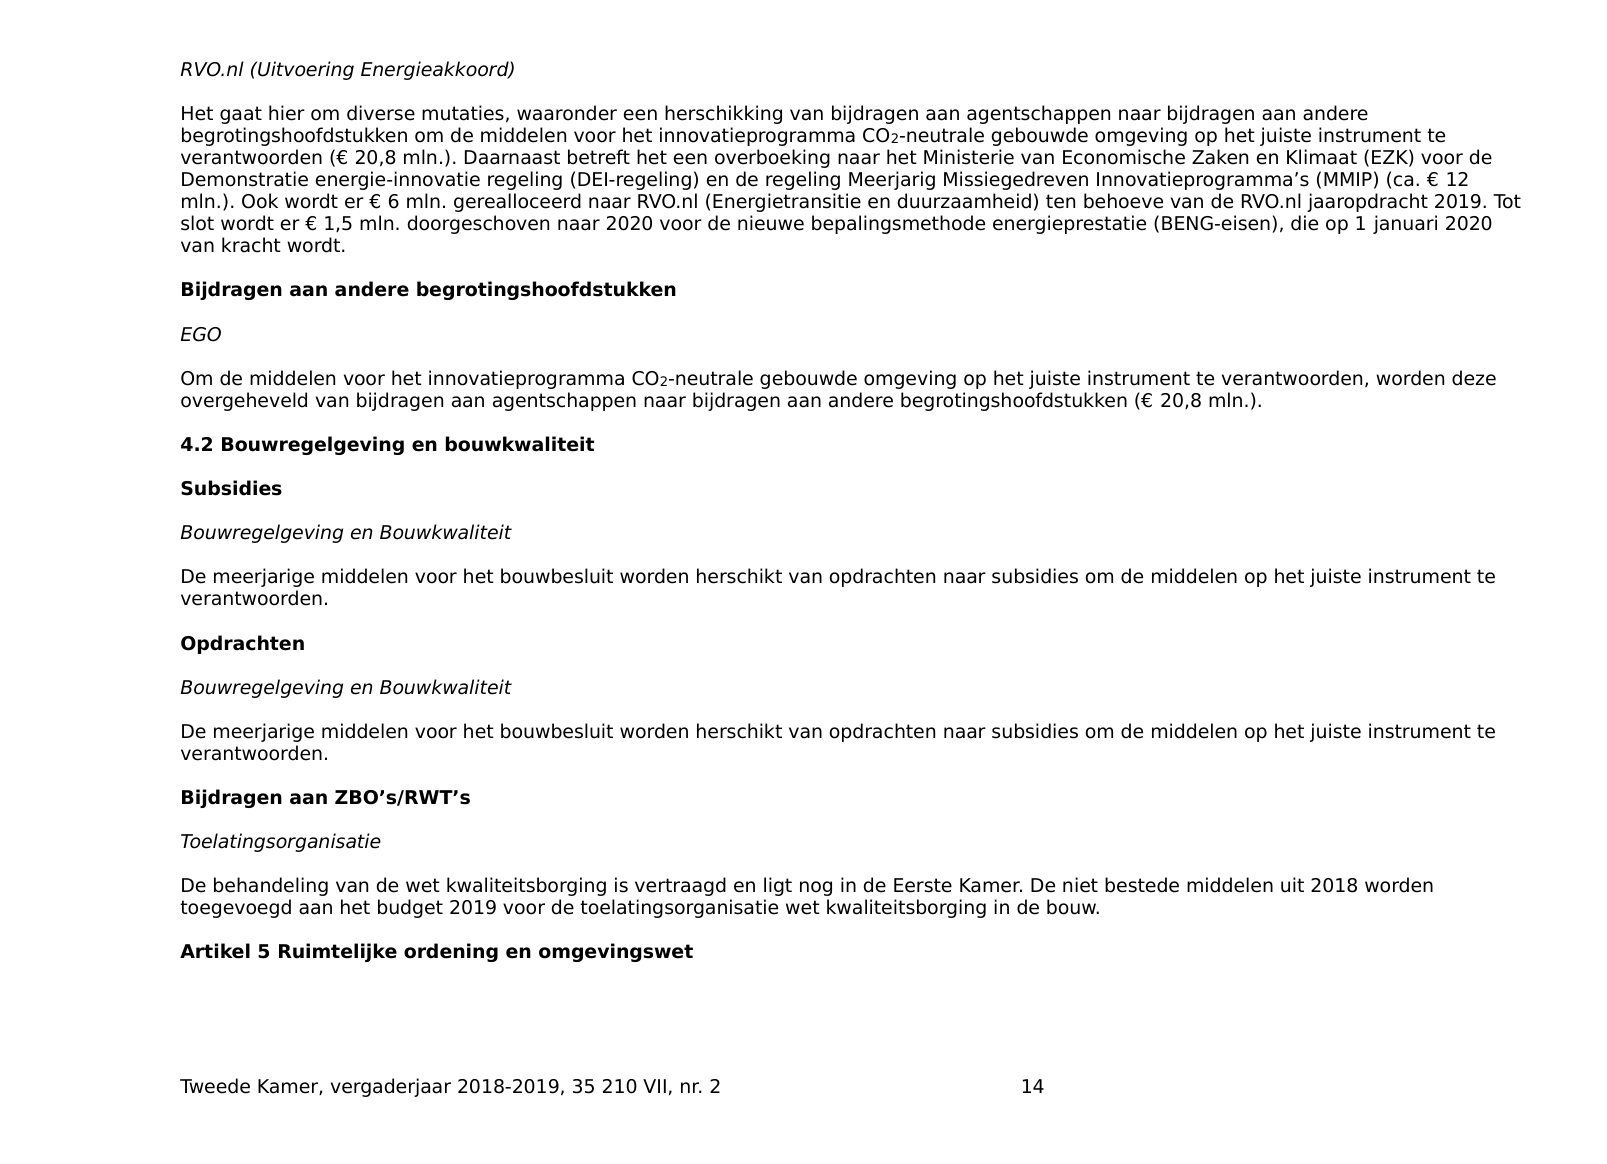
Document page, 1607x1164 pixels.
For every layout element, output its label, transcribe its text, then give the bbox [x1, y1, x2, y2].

text Om de middelen voor het innovatieprogramma CO2-neutrale gebouwde omgeving op het juiste instrument te verantwoorden, worden deze overgeheveld van bijdragen aan agentschappen naar bijdragen aan andere begrotingshoofdstukken (€ 20,8 mln.). [180, 368, 1529, 412]
subtitle EGO [180, 323, 1529, 345]
text De meerjarige middelen voor het bouwbesluit worden herschikt van opdrachten naar subsidies om de middelen op het juiste instrument te verantwoorden. [180, 566, 1529, 610]
subtitle Artikel 5 Ruimtelijke ordening en omgevingswet [180, 941, 1529, 963]
subtitle RVO.nl (Uitvoering Energieakkoord) [180, 59, 1529, 81]
text Het gaat hier om diverse mutaties, waaronder een herschikking van bijdragen aan agentschappen naar bijdragen aan andere begrotingshoofdstukken om de middelen voor het innovatieprogramma CO2-neutrale gebouwde omgeving op het juiste instrument te verantwoorden (€ 20,8 mln.). Daarnaast betreft het een overboeking naar het Ministerie van Economische Zaken en Klimaat (EZK) voor de Demonstratie energie-innovatie regeling (DEI-regeling) en de regeling Meerjarig Missiegedreven Innovatieprogramma’s (MMIP) (ca. € 12 mln.). Ook wordt er € 6 mln. gerealloceerd naar RVO.nl (Energietransitie en duurzaamheid) ten behoeve van de RVO.nl jaaropdracht 2019. Tot slot wordt er € 1,5 mln. doorgeschoven naar 2020 voor de nieuwe bepalingsmethode energieprestatie (BENG-eisen), die op 1 januari 2020 van kracht wordt. [180, 103, 1529, 257]
subtitle 4.2 Bouwregelgeving en bouwkwaliteit [180, 434, 1529, 456]
subtitle Bouwregelgeving en Bouwkwaliteit [180, 522, 1529, 544]
subtitle Bouwregelgeving en Bouwkwaliteit [180, 677, 1529, 698]
text De behandeling van de wet kwaliteitsborging is vertraagd en ligt nog in de Eerste Kamer. De niet bestede middelen uit 2018 worden toegevoegd aan het budget 2019 voor de toelatingsorganisatie wet kwaliteitsborging in de bouw. [180, 875, 1529, 919]
subtitle Bijdragen aan ZBO’s/RWT’s [180, 787, 1529, 809]
subtitle Subsidies [180, 478, 1529, 500]
subtitle Toelatingsorganisatie [180, 831, 1529, 853]
text De meerjarige middelen voor het bouwbesluit worden herschikt van opdrachten naar subsidies om de middelen op het juiste instrument te verantwoorden. [180, 721, 1529, 765]
subtitle Opdrachten [180, 632, 1529, 654]
subtitle Bijdragen aan andere begrotingshoofdstukken [180, 279, 1529, 301]
